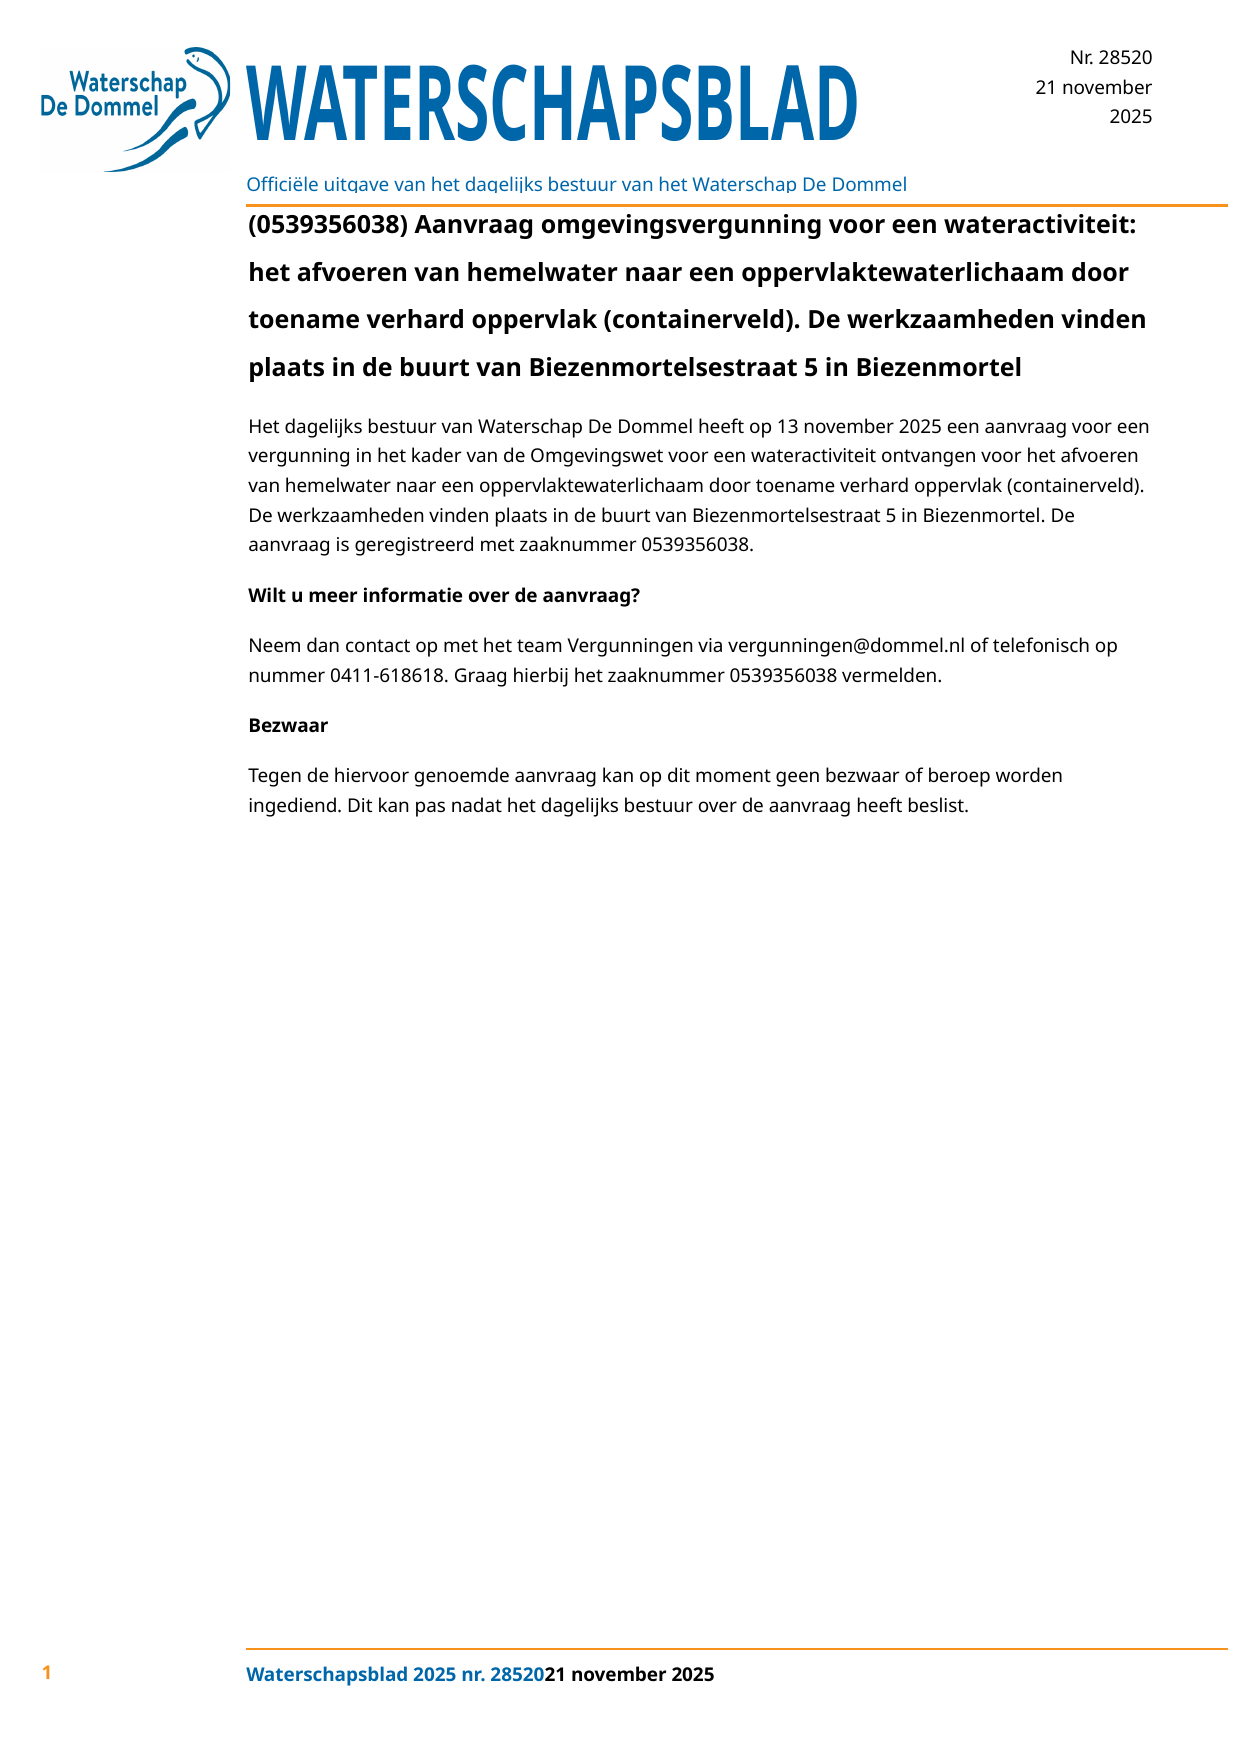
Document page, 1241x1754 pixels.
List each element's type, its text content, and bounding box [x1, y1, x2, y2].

text Het dagelijks bestuur van Waterschap De Dommel heeft op 13 november 2025 een aanvraag voor een vergunning in het kader van de Omgevingswet voor een wateractiviteit ontvangen voor het afvoeren van hemelwater naar een oppervlaktewaterlichaam door toename verhard oppervlak (containerveld). De werkzaamheden vinden plaats in de buurt van Biezenmortelsestraat 5 in Biezenmortel. De aanvraag is geregistreerd met zaaknummer 0539356038. [248, 413, 1152, 557]
text (0539356038) Aanvraag omgevingsvergunning voor een wateractiviteit: het afvoeren van hemelwater naar een oppervlaktewaterlichaam door toename verhard oppervlak (containerveld). De werkzaamheden vinden plaats in de buurt van Biezenmortelsestraat 5 in Biezenmortel [248, 207, 1152, 384]
picture [204, 47, 231, 76]
picture [41, 47, 231, 172]
picture [198, 118, 210, 131]
text Bezwaar [248, 712, 1152, 738]
text Neem dan contact op met het team Vergunningen via vergunningen@dommel.nl of telefonisch op nummer 0411-618618. Graag hierbij het zaaknummer 0539356038 vermelden. [248, 632, 1152, 688]
picture [45, 99, 51, 111]
text Wilt u meer informatie over de aanvraag? [248, 582, 1152, 608]
text Tegen de hiervoor genoemde aanvraag kan op dit moment geen bezwaar of beroep worden ingediend. Dit kan pas nadat het dagelijks bestuur over de aanvraag heeft beslist. [248, 763, 1152, 818]
